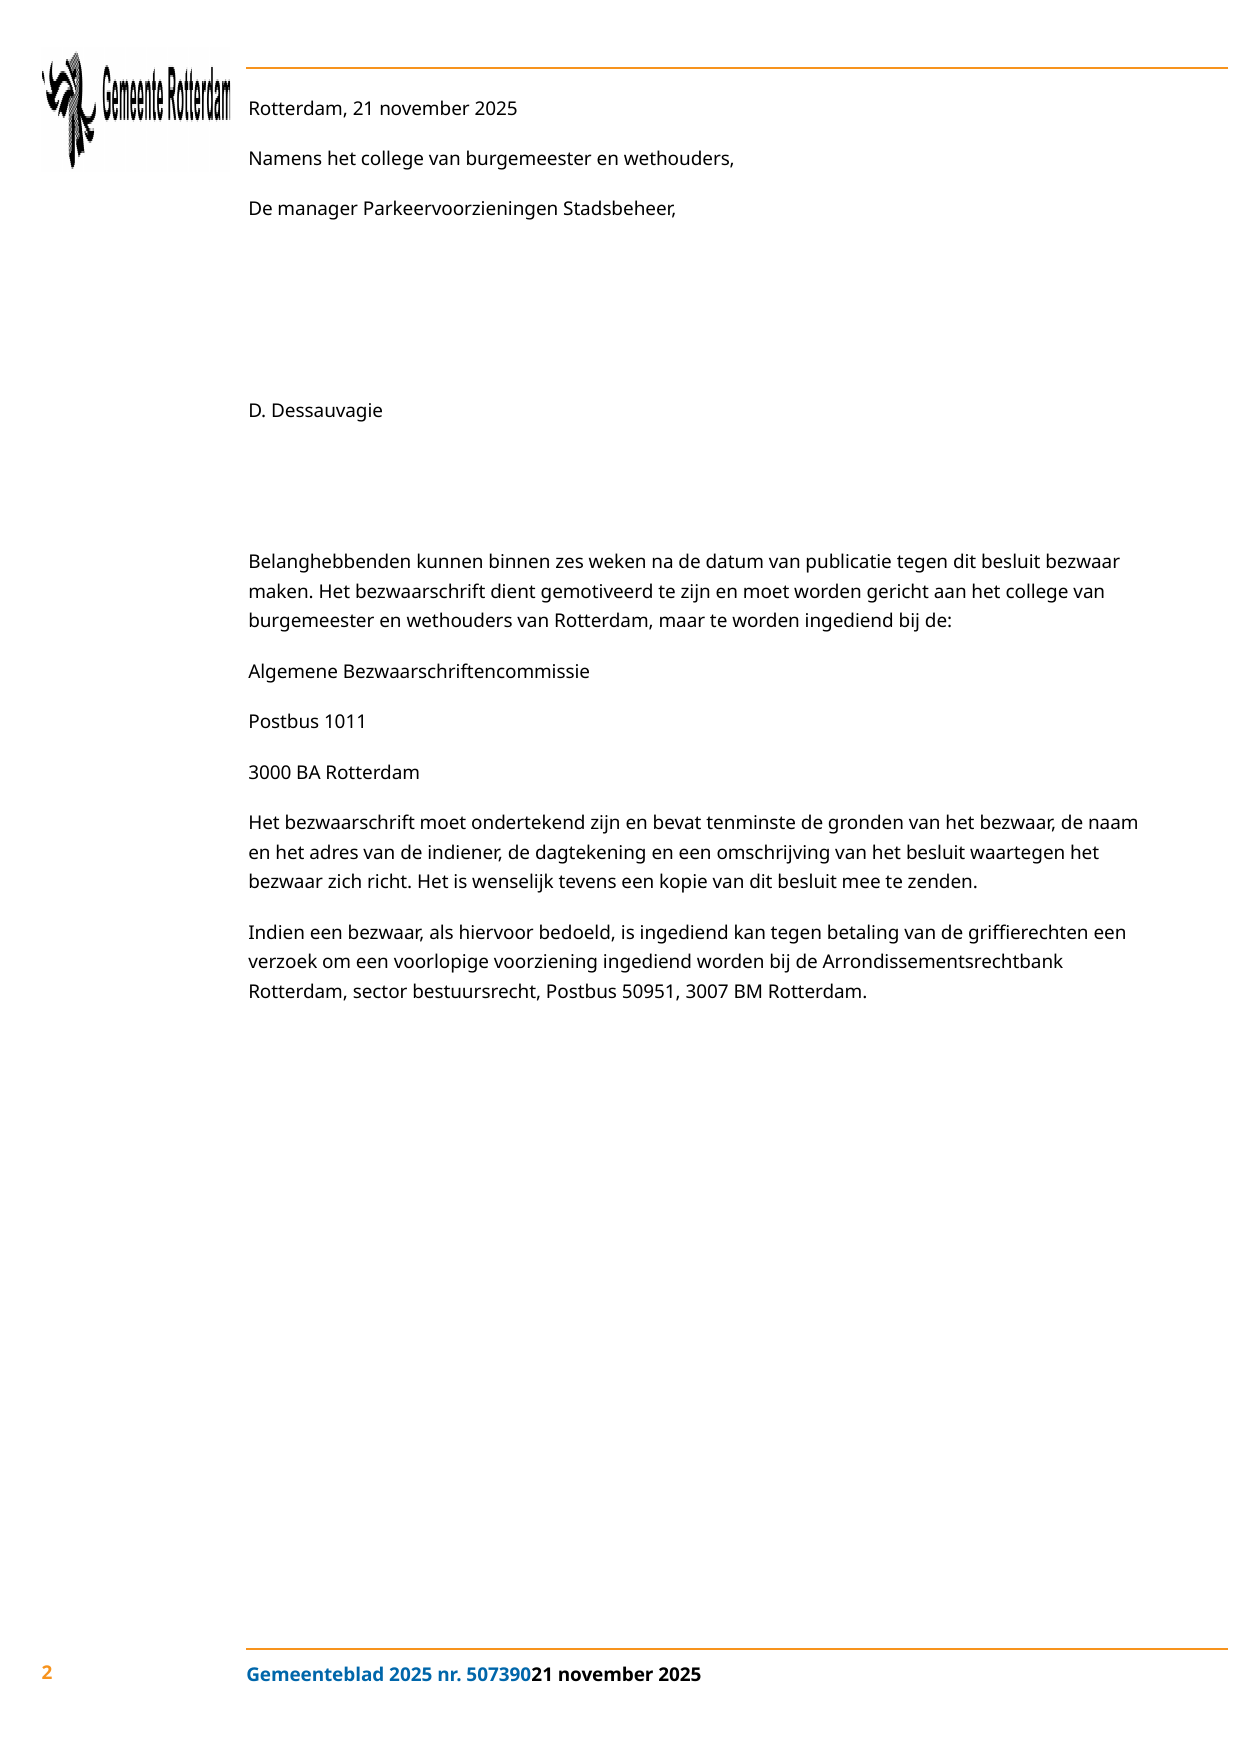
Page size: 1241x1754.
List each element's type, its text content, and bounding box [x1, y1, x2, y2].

text Rotterdam, 21 november 2025 [248, 95, 1152, 121]
text Het bezwaarschrift moet ondertekend zijn en bevat tenminste de gronden van het bezwaar, de naam en het adres van de indiener, de dagtekening en een omschrijving van het besluit waartegen het bezwaar zich richt. Het is wenselijk tevens een kopie van dit besluit mee te zenden. [248, 809, 1152, 894]
text Namens het college van burgemeester en wethouders, [248, 145, 1152, 171]
text Indien een bezwaar, als hiervoor bedoeld, is ingediend kan tegen betaling van de griffierechten een verzoek om een voorlopige voorziening ingediend worden bij de Arrondissementsrechtbank Rotterdam, sector bestuursrecht, Postbus 50951, 3007 BM Rotterdam. [248, 919, 1152, 1004]
text Postbus 1011 [248, 708, 1152, 734]
text Belanghebbenden kunnen binnen zes weken na de datum van publicatie tegen dit besluit bezwaar maken. Het bezwaarschrift dient gemotiveerd te zijn en moet worden gericht aan het college van burgemeester en wethouders van Rotterdam, maar te worden ingediend bij de: [248, 548, 1152, 633]
picture [41, 47, 231, 172]
text D. Dessauvagie [248, 397, 1152, 423]
text Algemene Bezwaarschriftencommissie [248, 658, 1152, 684]
text 3000 BA Rotterdam [248, 759, 1152, 785]
text De manager Parkeervoorzieningen Stadsbeheer, [248, 196, 1152, 221]
